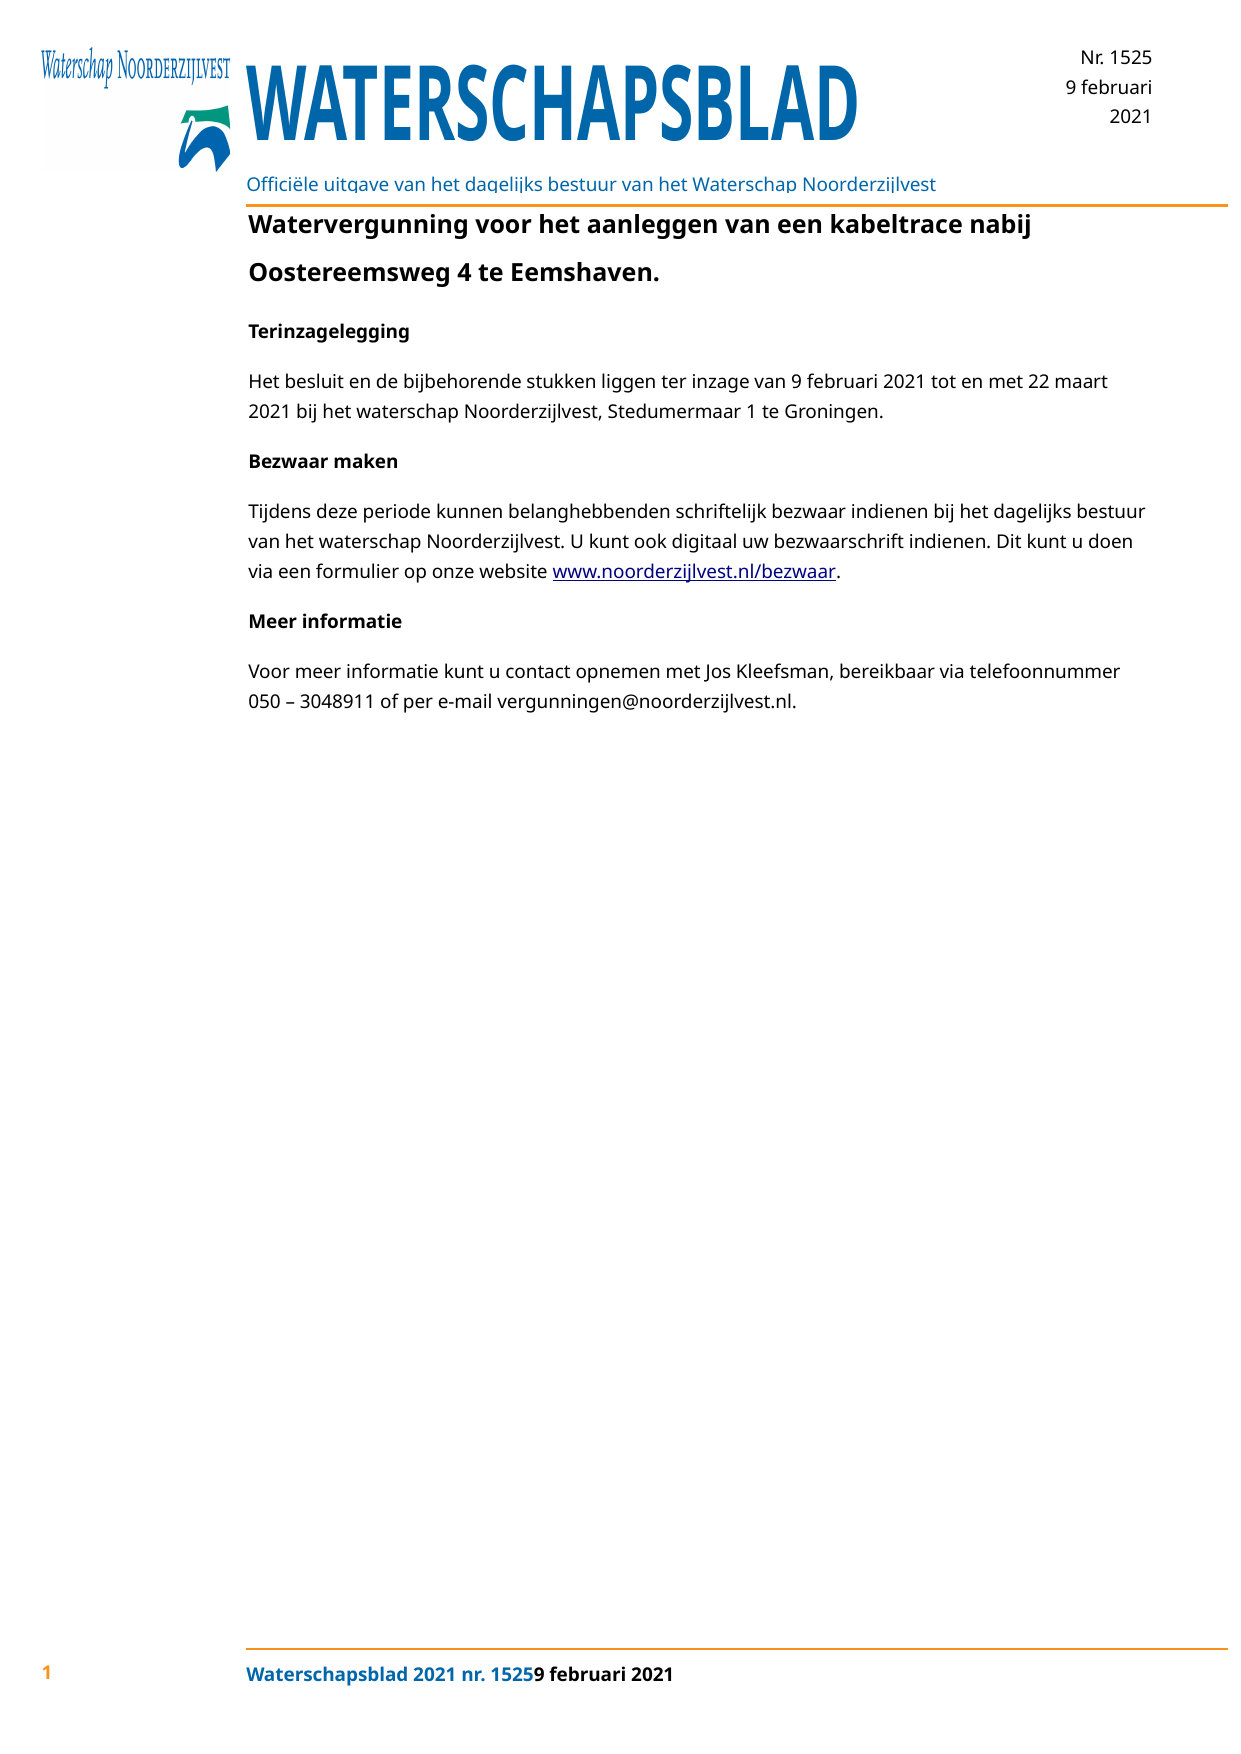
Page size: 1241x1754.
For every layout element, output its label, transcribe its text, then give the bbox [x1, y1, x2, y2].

text Tijdens deze periode kunnen belanghebbenden schriftelijk bezwaar indienen bij het dagelijks bestuur van het waterschap Noorderzijlvest. U kunt ook digitaal uw bezwaarschrift indienen. Dit kunt u doen via een formulier op onze website www.noorderzijlvest.nl/bezwaar. [248, 499, 1152, 584]
text Bezwaar maken [248, 448, 1152, 474]
text Voor meer informatie kunt u contact opnemen met Jos Kleefsman, bereikbaar via telefoonnummer 050 – 3048911 of per e-mail vergunningen@noorderzijlvest.nl. [248, 659, 1152, 714]
text Het besluit en de bijbehorende stukken liggen ter inzage van 9 februari 2021 tot en met 22 maart 2021 bij het waterschap Noorderzijlvest, Stedumermaar 1 te Groningen. [248, 368, 1152, 424]
text Terinzagelegging [248, 318, 1152, 344]
text Meer informatie [248, 608, 1152, 634]
picture [41, 47, 231, 172]
text Watervergunning voor het aanleggen van een kabeltrace nabij Oostereemsweg 4 te Eemshaven. [248, 207, 1152, 288]
